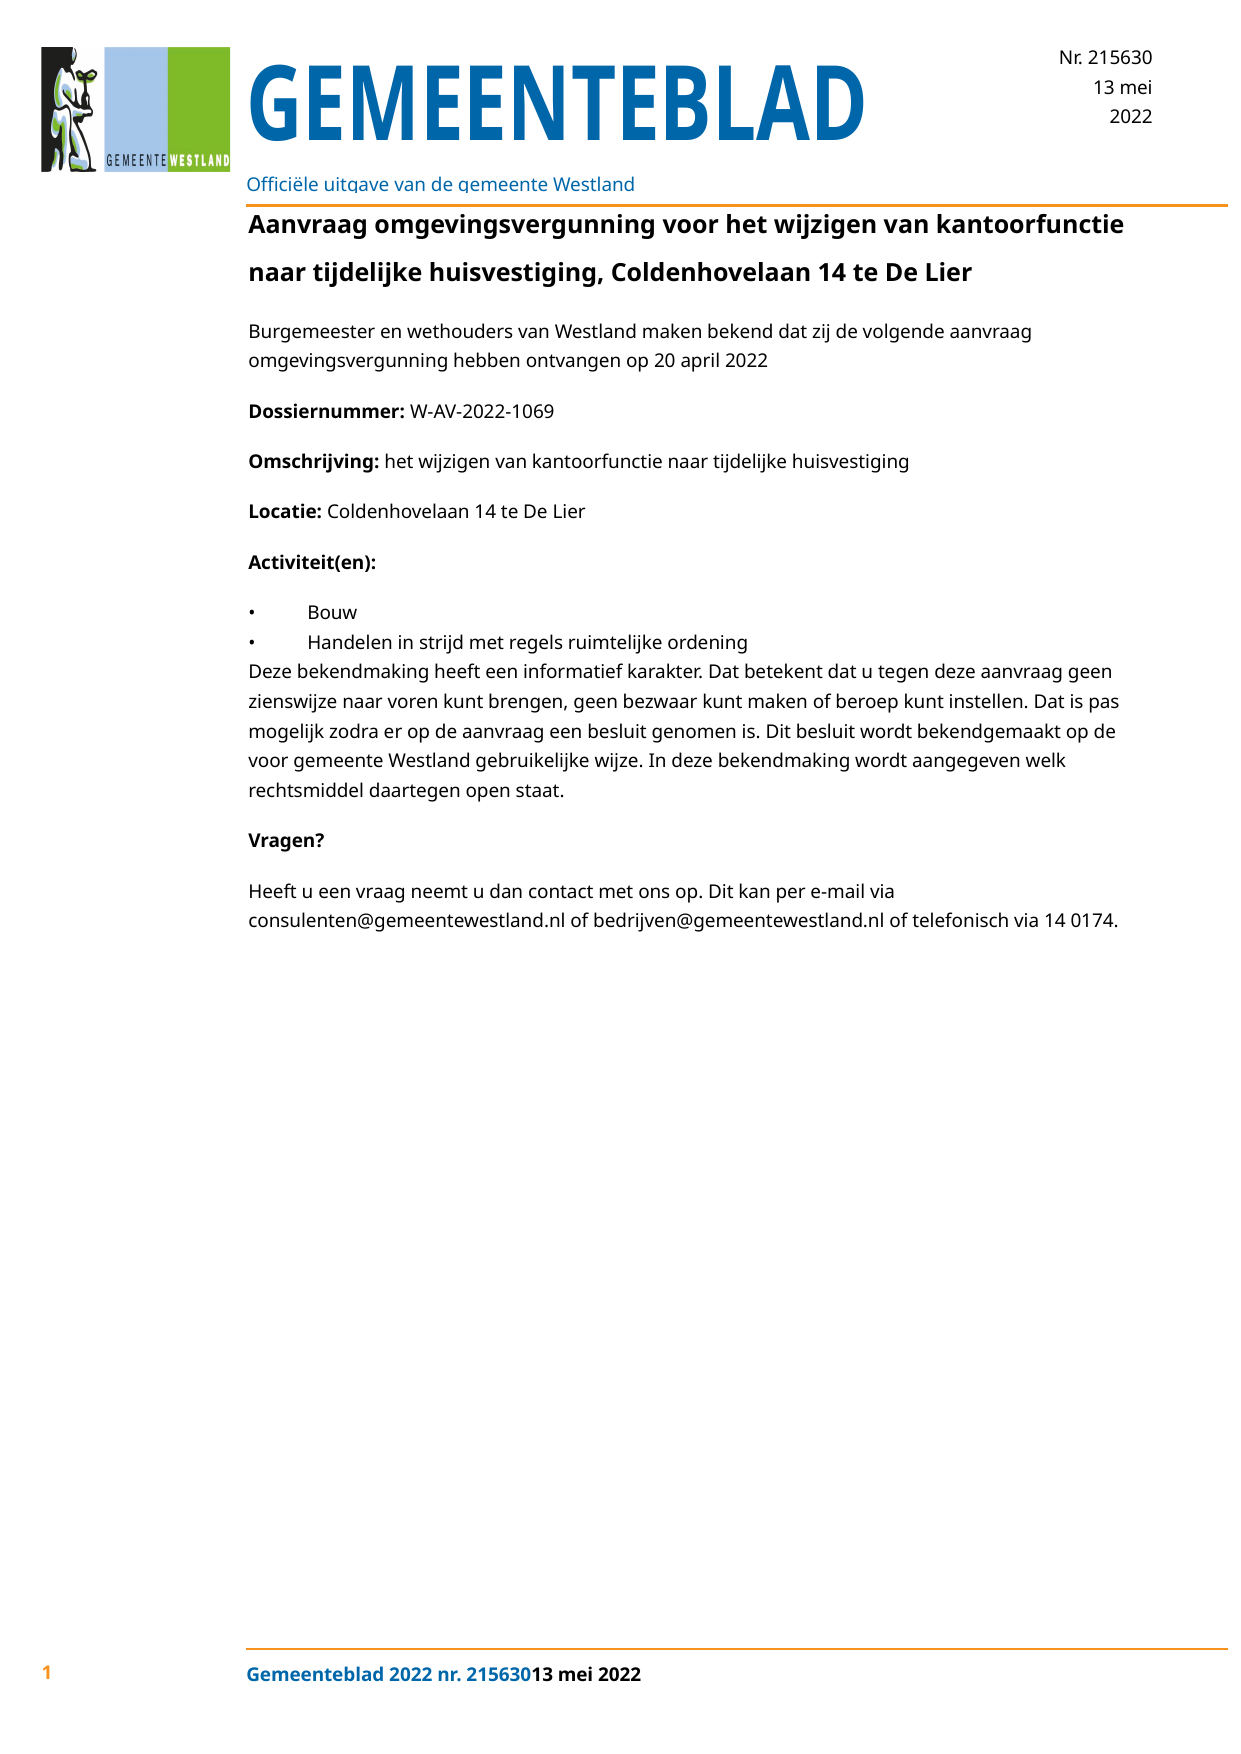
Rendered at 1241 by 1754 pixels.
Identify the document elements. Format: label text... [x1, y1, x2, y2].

text Heeft u een vraag neemt u dan contact met ons op. Dit kan per e-mail via consulenten@gemeentewestland.nl of bedrijven@gemeentewestland.nl of telefonisch via 14 0174. [248, 878, 1152, 933]
text Omschrijving: het wijzigen van kantoorfunctie naar tijdelijke huisvestiging [248, 448, 1152, 474]
list Bouw [248, 599, 1152, 625]
text Aanvraag omgevingsvergunning voor het wijzigen van kantoorfunctie naar tijdelijke huisvestiging, Coldenhovelaan 14 te De Lier [248, 207, 1152, 288]
text Locatie: Coldenhovelaan 14 te De Lier [248, 499, 1152, 524]
list Handelen in strijd met regels ruimtelijke ordening [248, 629, 1152, 655]
text Deze bekendmaking heeft een informatief karakter. Dat betekent dat u tegen deze aanvraag geen zienswijze naar voren kunt brengen, geen bezwaar kunt maken of beroep kunt instellen. Dat is pas mogelijk zodra er op de aanvraag een besluit genomen is. Dit besluit wordt bekendgemaakt op de voor gemeente Westland gebruikelijke wijze. In deze bekendmaking wordt aangegeven welk rechtsmiddel daartegen open staat. [248, 659, 1152, 803]
text Dossiernummer: W-AV-2022-1069 [248, 398, 1152, 424]
text Activiteit(en): [248, 549, 1152, 575]
text Vragen? [248, 827, 1152, 853]
picture [41, 47, 231, 172]
text Burgemeester en wethouders van Westland maken bekend dat zij de volgende aanvraag omgevingsvergunning hebben ontvangen op 20 april 2022 [248, 318, 1152, 373]
